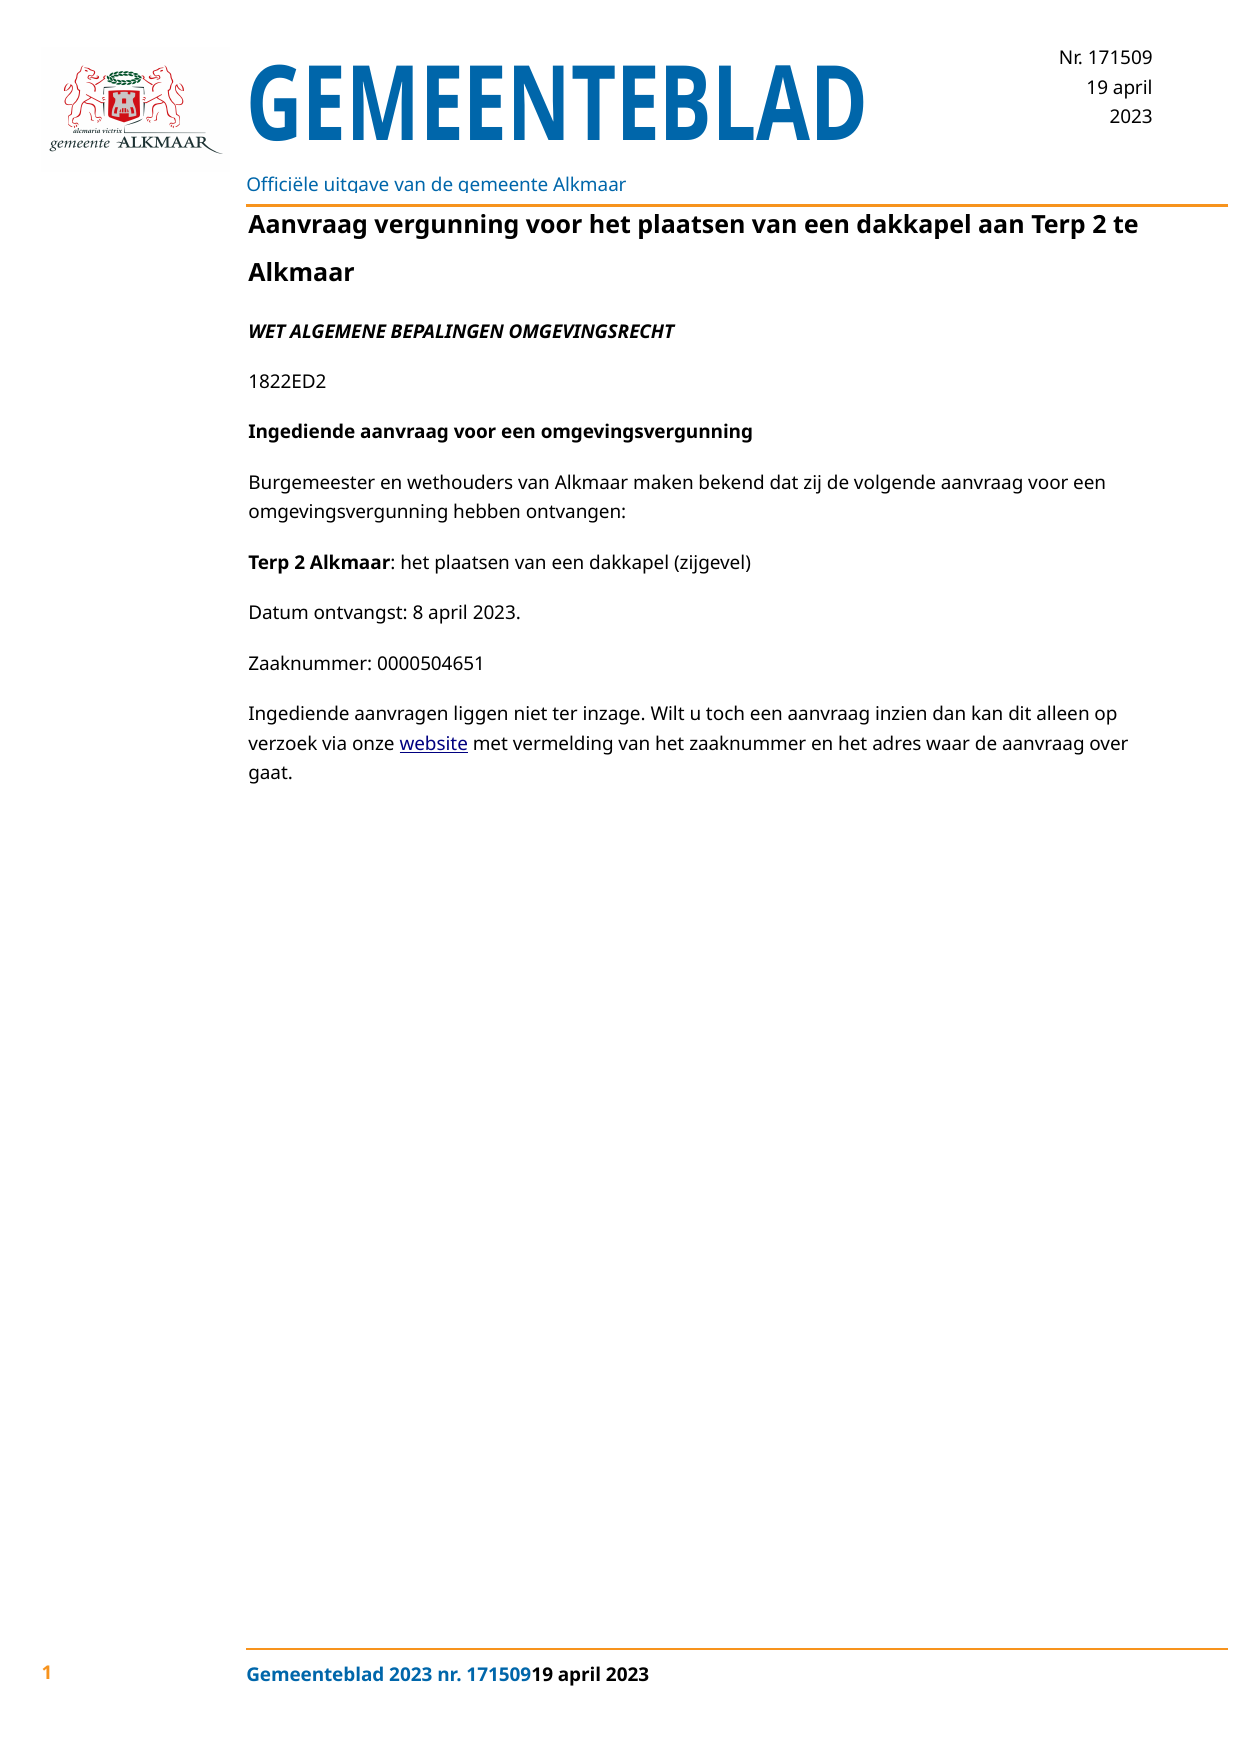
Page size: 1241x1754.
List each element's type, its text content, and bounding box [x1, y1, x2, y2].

text Ingediende aanvragen liggen niet ter inzage. Wilt u toch een aanvraag inzien dan kan dit alleen op verzoek via onze website met vermelding van het zaaknummer en het adres waar de aanvraag over gaat. [248, 700, 1152, 785]
text Datum ontvangst: 8 april 2023. [248, 599, 1152, 625]
text Burgemeester en wethouders van Alkmaar maken bekend dat zij de volgende aanvraag voor een omgevingsvergunning hebben ontvangen: [248, 469, 1152, 524]
text Aanvraag vergunning voor het plaatsen van een dakkapel aan Terp 2 te Alkmaar [248, 207, 1152, 288]
text Ingediende aanvraag voor een omgevingsvergunning [248, 419, 1152, 444]
text 1822ED2 [248, 368, 1152, 394]
text WET ALGEMENE BEPALINGEN OMGEVINGSRECHT [248, 318, 1152, 344]
text Terp 2 Alkmaar: het plaatsen van een dakkapel (zijgevel) [248, 549, 1152, 575]
picture [41, 47, 231, 172]
text Zaaknummer: 0000504651 [248, 650, 1152, 676]
